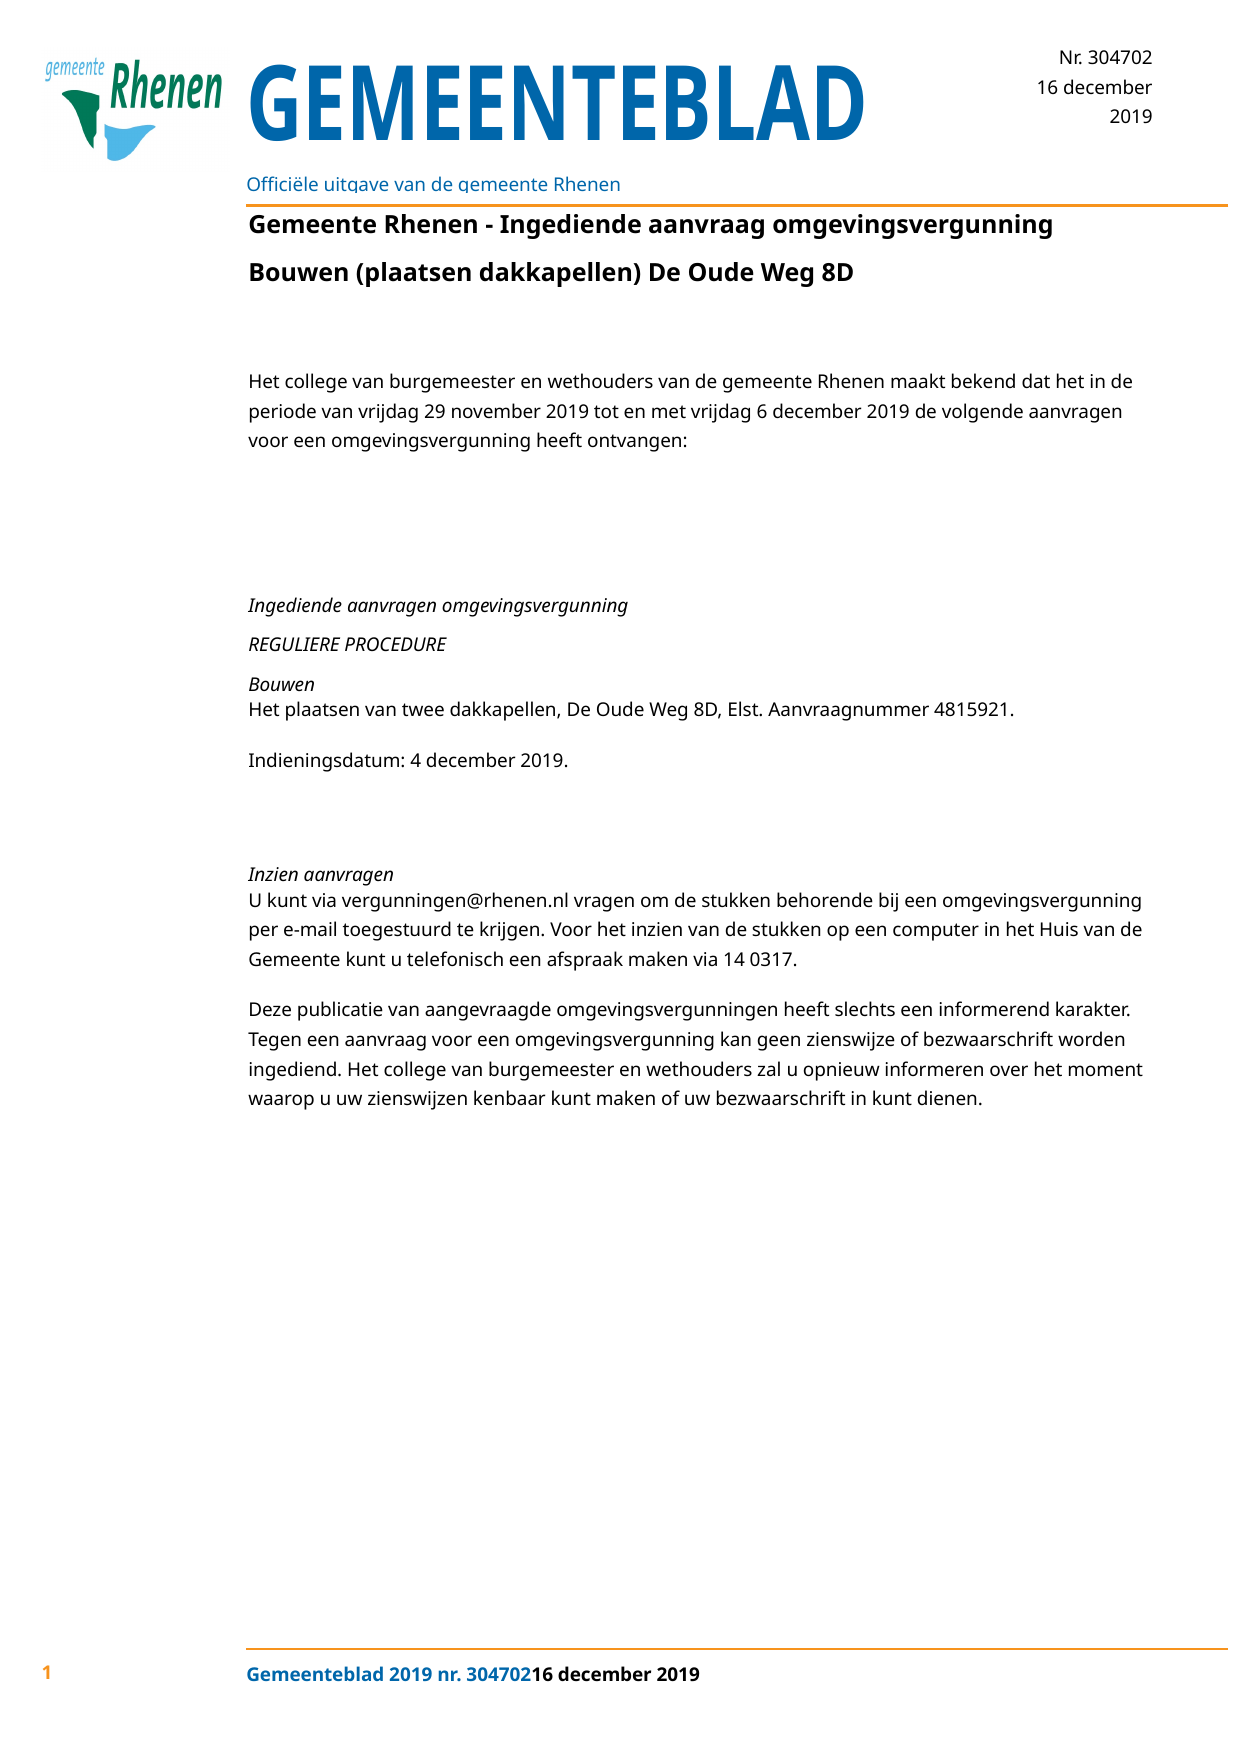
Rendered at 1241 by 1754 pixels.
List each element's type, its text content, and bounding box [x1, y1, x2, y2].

text Indieningsdatum: 4 december 2019. [248, 747, 1152, 773]
text U kunt via vergunningen@rhenen.nl vragen om de stukken behorende bij een omgevingsvergunning per e-mail toegestuurd te krijgen. Voor het inzien van de stukken op een computer in het Huis van de Gemeente kunt u telefonisch een afspraak maken via 14 0317. [248, 887, 1152, 972]
picture [41, 47, 231, 172]
text Het college van burgemeester en wethouders van de gemeente Rhenen maakt bekend dat het in de periode van vrijdag 29 november 2019 tot en met vrijdag 6 december 2019 de volgende aanvragen voor een omgevingsvergunning heeft ontvangen: [248, 368, 1152, 453]
text Bouwen [248, 671, 1152, 697]
text Deze publicatie van aangevraagde omgevingsvergunningen heeft slechts een informerend karakter. Tegen een aanvraag voor een omgevingsvergunning kan geen zienswijze of bezwaarschrift worden ingediend. Het college van burgemeester en wethouders zal u opnieuw informeren over het moment waarop u uw zienswijzen kenbaar kunt maken of uw bezwaarschrift in kunt dienen. [248, 997, 1152, 1111]
text Gemeente Rhenen - Ingediende aanvraag omgevingsvergunning Bouwen (plaatsen dakkapellen) De Oude Weg 8D [248, 207, 1152, 288]
text Ingediende aanvragen omgevingsvergunning [248, 592, 1152, 618]
text Het plaatsen van twee dakkapellen, De Oude Weg 8D, Elst. Aanvraagnummer 4815921. [248, 697, 1152, 722]
text Inzien aanvragen [248, 861, 1152, 887]
text REGULIERE PROCEDURE [248, 632, 1152, 657]
